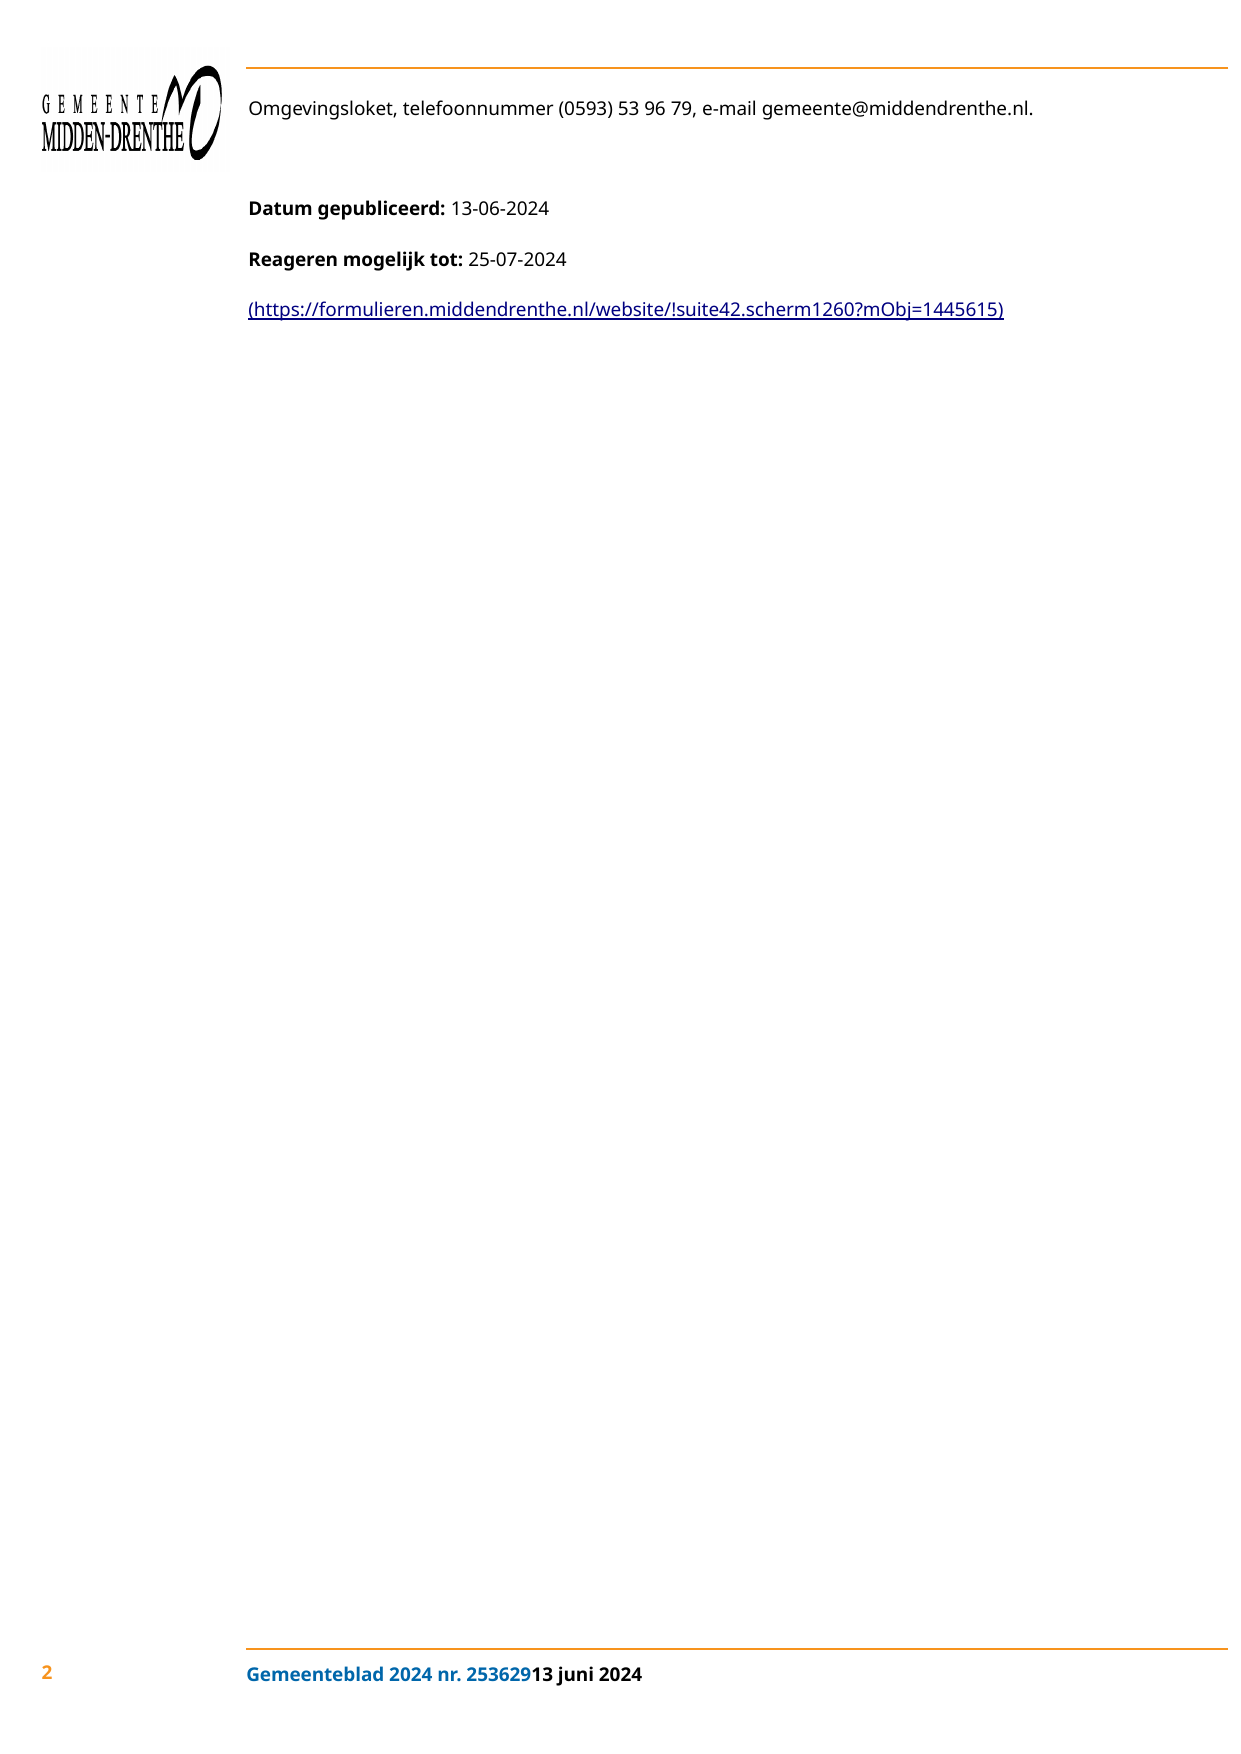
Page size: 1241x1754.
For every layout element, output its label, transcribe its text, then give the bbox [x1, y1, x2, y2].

picture [41, 47, 231, 172]
text Reageren mogelijk tot: 25-07-2024 [248, 246, 1152, 272]
text Datum gepubliceerd: 13-06-2024 [248, 196, 1152, 221]
text Omgevingsloket, telefoonnummer (0593) 53 96 79, e-mail gemeente@middendrenthe.nl. [248, 95, 1152, 121]
text (https://formulieren.middendrenthe.nl/website/!suite42.scherm1260?mObj=1445615) [248, 296, 1152, 322]
